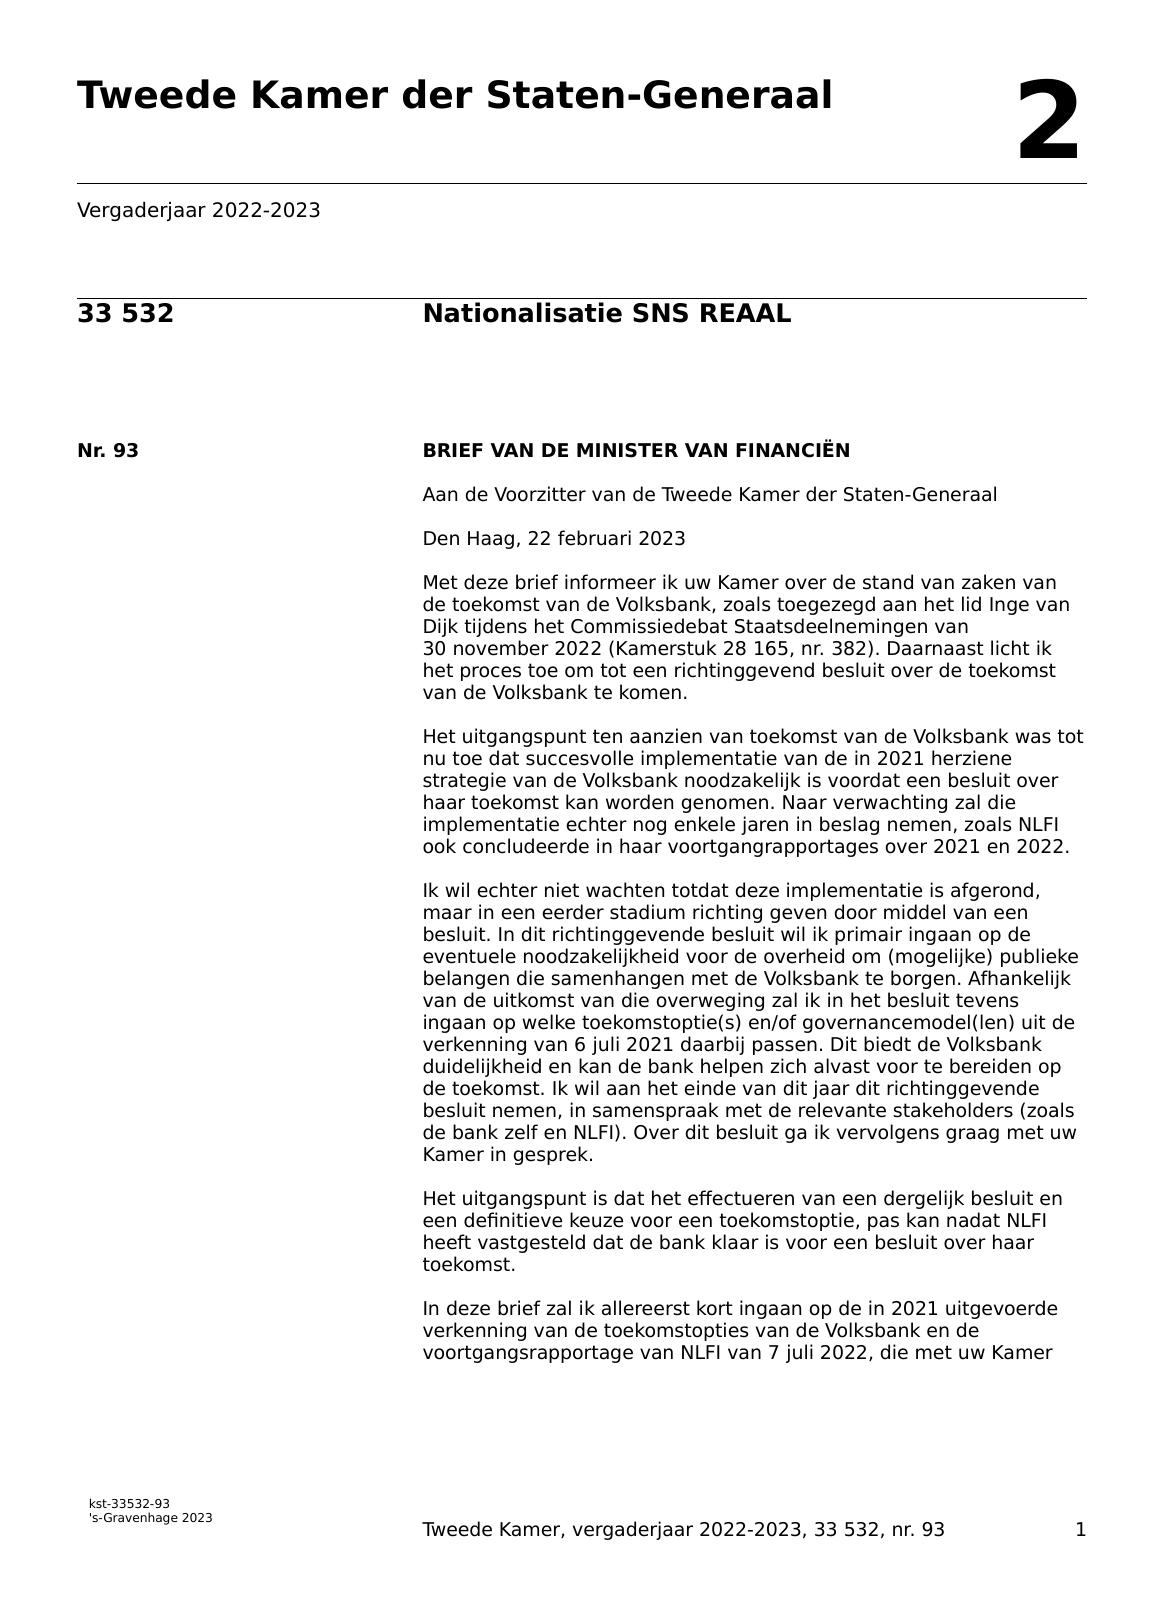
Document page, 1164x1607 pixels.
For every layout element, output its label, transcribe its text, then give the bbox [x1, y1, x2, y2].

text Den Haag, 22 februari 2023 [422, 528, 1087, 550]
text In deze brief zal ik allereerst kort ingaan op de in 2021 uitgevoerde verkenning van de toekomstopties van de Volksbank en de voortgangsrapportage van NLFI van 7 juli 2022, die met uw Kamer [422, 1298, 1087, 1364]
text Aan de Voorzitter van de Tweede Kamer der Staten-Generaal [422, 484, 1087, 506]
text Het uitgangspunt is dat het effectueren van een dergelijk besluit en een definitieve keuze voor een toekomstoptie, pas kan nadat NLFI heeft vastgesteld dat de bank klaar is voor een besluit over haar toekomst. [422, 1188, 1087, 1276]
text Met deze brief informeer ik uw Kamer over de stand van zaken van de toekomst van de Volksbank, zoals toegezegd aan het lid Inge van Dijk tijdens het Commissiedebat Staatsdeelnemingen van 30 november 2022 (Kamerstuk 28 165, nr. 382). Daarnaast licht ik het proces toe om tot een richtinggevend besluit over de toekomst van de Volksbank te komen. [422, 572, 1087, 704]
table_cell Vergaderjaar 2022-2023 [77, 184, 1087, 298]
table_header Tweede Kamer der Staten-Generaal [77, 59, 886, 183]
subtitle 33 532 Nationalisatie SNS REAAL [77, 299, 1087, 329]
text kst-33532-93 [88, 1497, 323, 1511]
subtitle Nr. 93 BRIEF VAN DE MINISTER VAN FINANCIËN [77, 440, 1087, 462]
text Ik wil echter niet wachten totdat deze implementatie is afgerond, maar in een eerder stadium richting geven door middel van een besluit. In dit richtinggevende besluit wil ik primair ingaan op de eventuele noodzakelijkheid voor de overheid om (mogelijke) publieke belangen die samenhangen met de Volksbank te borgen. Afhankelijk van de uitkomst van die overweging zal ik in het besluit tevens ingaan op welke toekomstoptie(s) en/of governancemodel(len) uit de verkenning van 6 juli 2021 daarbij passen. Dit biedt de Volksbank duidelijkheid en kan de bank helpen zich alvast voor te bereiden op de toekomst. Ik wil aan het einde van dit jaar dit richtinggevende besluit nemen, in samenspraak met de relevante stakeholders (zoals de bank zelf en NLFI). Over dit besluit ga ik vervolgens graag met uw Kamer in gesprek. [422, 880, 1087, 1166]
table_header 2 [886, 59, 1087, 183]
text 's-Gravenhage 2023 [88, 1511, 323, 1525]
text Het uitgangspunt ten aanzien van toekomst van de Volksbank was tot nu toe dat succesvolle implementatie van de in 2021 herziene strategie van de Volksbank noodzakelijk is voordat een besluit over haar toekomst kan worden genomen. Naar verwachting zal die implementatie echter nog enkele jaren in beslag nemen, zoals NLFI ook concludeerde in haar voortgangrapportages over 2021 en 2022. [422, 726, 1087, 858]
